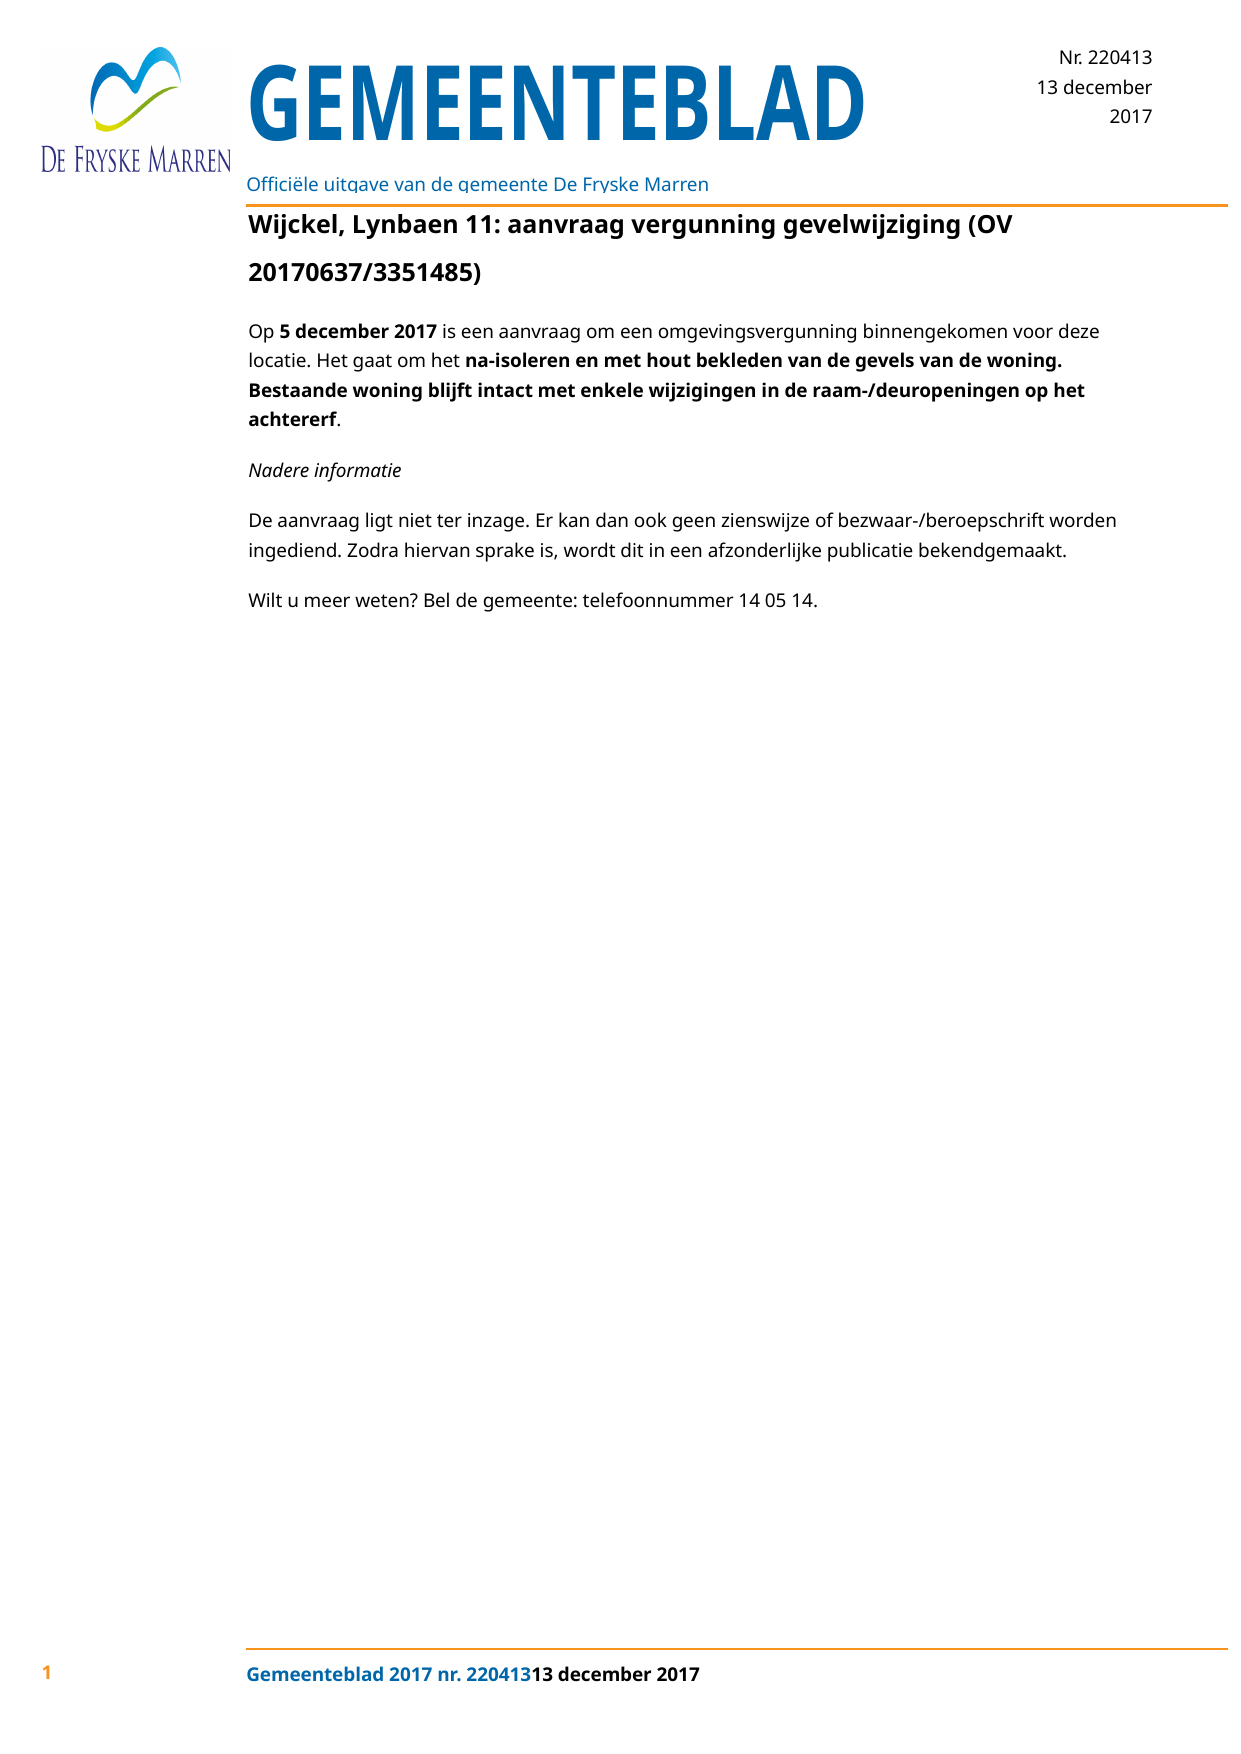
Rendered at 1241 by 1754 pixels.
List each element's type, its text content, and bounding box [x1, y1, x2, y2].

text Wijckel, Lynbaen 11: aanvraag vergunning gevelwijziging (OV 20170637/3351485) [248, 207, 1152, 288]
text De aanvraag ligt niet ter inzage. Er kan dan ook geen zienswijze of bezwaar-/beroepschrift worden ingediend. Zodra hiervan sprake is, wordt dit in een afzonderlijke publicatie bekendgemaakt. [248, 507, 1152, 563]
text Nadere informatie [248, 457, 1152, 483]
text Op 5 december 2017 is een aanvraag om een omgevingsvergunning binnengekomen voor deze locatie. Het gaat om het na-isoleren en met hout bekleden van de gevels van de woning. Bestaande woning blijft intact met enkele wijzigingen in de raam-/deuropeningen op het achtererf. [248, 318, 1152, 432]
text Wilt u meer weten? Bel de gemeente: telefoonnummer 14 05 14. [248, 587, 1152, 613]
picture [41, 47, 231, 172]
